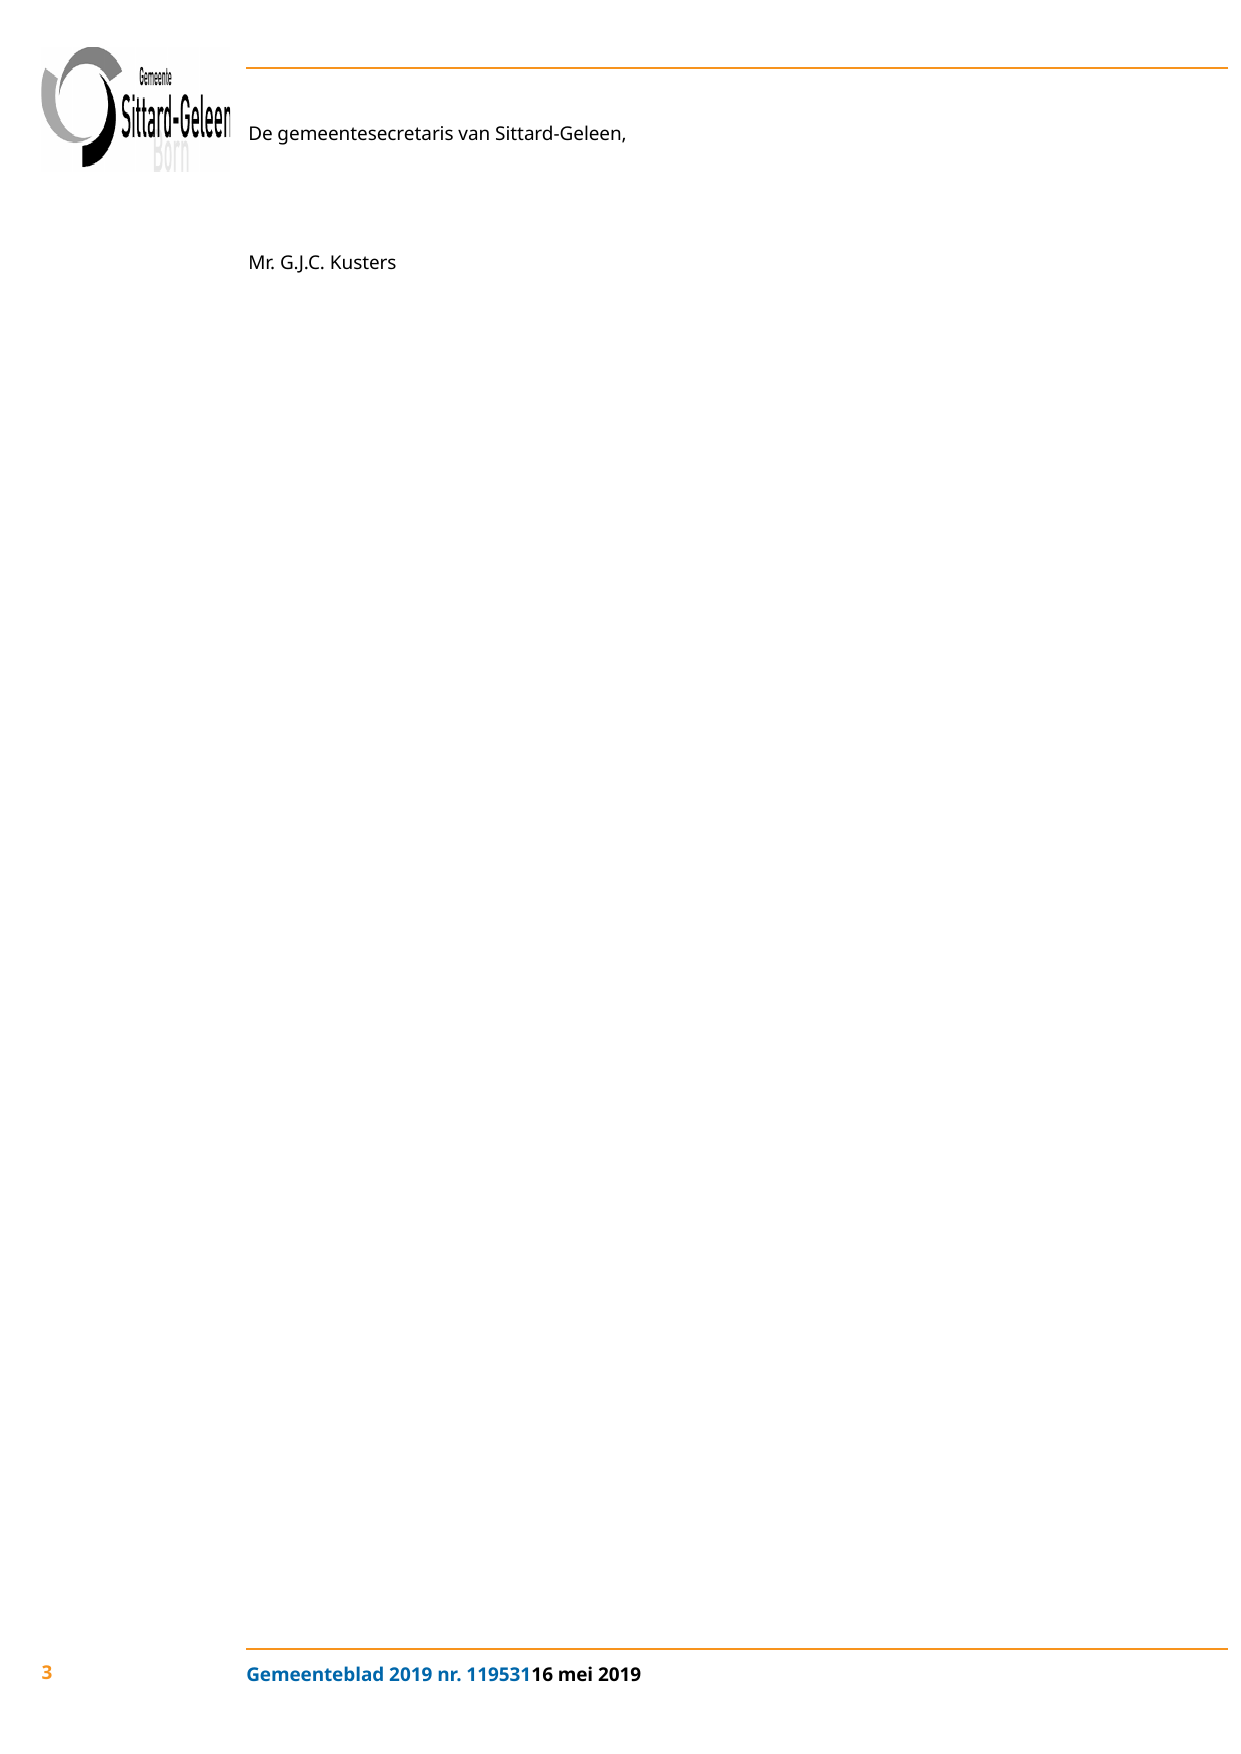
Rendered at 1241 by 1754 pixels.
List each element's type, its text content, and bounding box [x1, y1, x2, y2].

text De gemeentesecretaris van Sittard-Geleen, [248, 121, 1152, 146]
picture [41, 47, 231, 172]
text Mr. G.J.C. Kusters [248, 249, 1152, 275]
